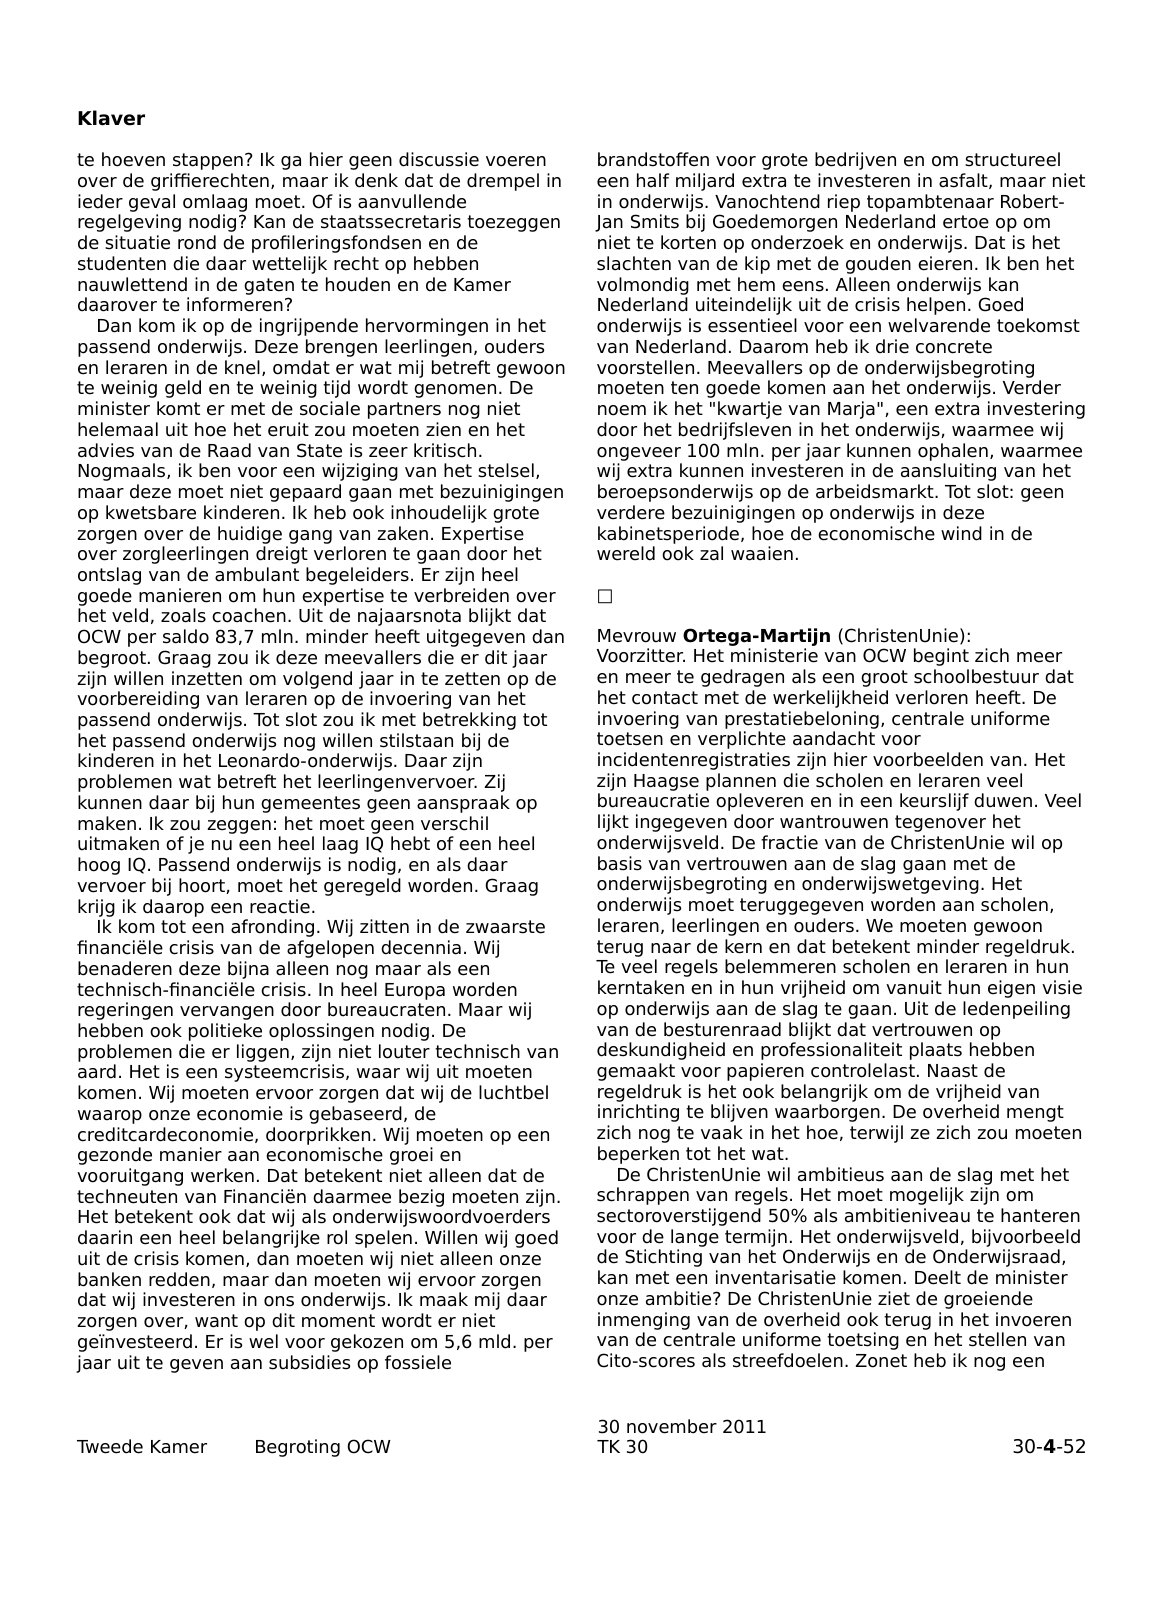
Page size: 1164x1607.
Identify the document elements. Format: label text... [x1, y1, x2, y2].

text Dan kom ik op de ingrijpende hervormingen in het passend onderwijs. Deze brengen leerlingen, ouders en leraren in de knel, omdat er wat mij betreft gewoon te weinig geld en te weinig tijd wordt genomen. De minister komt er met de sociale partners nog niet helemaal uit hoe het eruit zou moeten zien en het advies van de Raad van State is zeer kritisch. Nogmaals, ik ben voor een wijziging van het stelsel, maar deze moet niet gepaard gaan met bezuinigingen op kwetsbare kinderen. Ik heb ook inhoudelijk grote zorgen over de huidige gang van zaken. Expertise over zorgleerlingen dreigt verloren te gaan door het ontslag van de ambulant begeleiders. Er zijn heel goede manieren om hun expertise te verbreiden over het veld, zoals coachen. Uit de najaarsnota blijkt dat OCW per saldo 83,7 mln. minder heeft uitgegeven dan begroot. Graag zou ik deze meevallers die er dit jaar zijn willen inzetten om volgend jaar in te zetten op de voorbereiding van leraren op de invoering van het passend onderwijs. Tot slot zou ik met betrekking tot het passend onderwijs nog willen stilstaan bij de kinderen in het Leonardo-onderwijs. Daar zijn problemen wat betreft het leerlingenvervoer. Zij kunnen daar bij hun gemeentes geen aanspraak op maken. Ik zou zeggen: het moet geen verschil uitmaken of je nu een heel laag IQ hebt of een heel hoog IQ. Passend onderwijs is nodig, en als daar vervoer bij hoort, moet het geregeld worden. Graag krijg ik daarop een reactie. [77, 316, 567, 917]
text Mevrouw Ortega-Martijn (ChristenUnie): [596, 626, 1087, 646]
text De ChristenUnie wil ambitieus aan de slag met het schrappen van regels. Het moet mogelijk zijn om sectoroverstijgend 50% als ambitieniveau te hanteren voor de lange termijn. Het onderwijsveld, bijvoorbeeld de Stichting van het Onderwijs en de Onderwijsraad, kan met een inventarisatie komen. Deelt de minister onze ambitie? De ChristenUnie ziet de groeiende inmenging van de overheid ook terug in het invoeren van de centrale uniforme toetsing en het stellen van Cito-scores als streefdoelen. Zonet heb ik nog een [596, 1164, 1087, 1372]
text □ [596, 585, 1087, 606]
text Voorzitter. Het ministerie van OCW begint zich meer en meer te gedragen als een groot schoolbestuur dat het contact met de werkelijkheid verloren heeft. De invoering van prestatiebeloning, centrale uniforme toetsen en verplichte aandacht voor incidentenregistraties zijn hier voorbeelden van. Het zijn Haagse plannen die scholen en leraren veel bureaucratie opleveren en in een keurslijf duwen. Veel lijkt ingegeven door wantrouwen tegenover het onderwijsveld. De fractie van de ChristenUnie wil op basis van vertrouwen aan de slag gaan met de onderwijsbegroting en onderwijswetgeving. Het onderwijs moet teruggegeven worden aan scholen, leraren, leerlingen en ouders. We moeten gewoon terug naar de kern en dat betekent minder regeldruk. Te veel regels belemmeren scholen en leraren in hun kerntaken en in hun vrijheid om vanuit hun eigen visie op onderwijs aan de slag te gaan. Uit de ledenpeiling van de besturenraad blijkt dat vertrouwen op deskundigheid en professionaliteit plaats hebben gemaakt voor papieren controlelast. Naast de regeldruk is het ook belangrijk om de vrijheid van inrichting te blijven waarborgen. De overheid mengt zich nog te vaak in het hoe, terwijl ze zich zou moeten beperken tot het wat. [596, 646, 1087, 1164]
text brandstoffen voor grote bedrijven en om structureel een half miljard extra te investeren in asfalt, maar niet in onderwijs. Vanochtend riep topambtenaar Robert-Jan Smits bij Goedemorgen Nederland ertoe op om niet te korten op onderzoek en onderwijs. Dat is het slachten van de kip met de gouden eieren. Ik ben het volmondig met hem eens. Alleen onderwijs kan Nederland uiteindelijk uit de crisis helpen. Goed onderwijs is essentieel voor een welvarende toekomst van Nederland. Daarom heb ik drie concrete voorstellen. Meevallers op de onderwijsbegroting moeten ten goede komen aan het onderwijs. Verder noem ik het "kwartje van Marja", een extra investering door het bedrijfsleven in het onderwijs, waarmee wij ongeveer 100 mln. per jaar kunnen ophalen, waarmee wij extra kunnen investeren in de aansluiting van het beroepsonderwijs op de arbeidsmarkt. Tot slot: geen verdere bezuinigingen op onderwijs in deze kabinetsperiode, hoe de economische wind in de wereld ook zal waaien. [596, 150, 1087, 565]
text te hoeven stappen? Ik ga hier geen discussie voeren over de griffierechten, maar ik denk dat de drempel in ieder geval omlaag moet. Of is aanvullende regelgeving nodig? Kan de staatssecretaris toezeggen de situatie rond de profileringsfondsen en de studenten die daar wettelijk recht op hebben nauwlettend in de gaten te houden en de Kamer daarover te informeren? [77, 150, 567, 316]
text Ik kom tot een afronding. Wij zitten in de zwaarste financiële crisis van de afgelopen decennia. Wij benaderen deze bijna alleen nog maar als een technisch-financiële crisis. In heel Europa worden regeringen vervangen door bureaucraten. Maar wij hebben ook politieke oplossingen nodig. De problemen die er liggen, zijn niet louter technisch van aard. Het is een systeemcrisis, waar wij uit moeten komen. Wij moeten ervoor zorgen dat wij de luchtbel waarop onze economie is gebaseerd, de creditcardeconomie, doorprikken. Wij moeten op een gezonde manier aan economische groei en vooruitgang werken. Dat betekent niet alleen dat de techneuten van Financiën daarmee bezig moeten zijn. Het betekent ook dat wij als onderwijswoordvoerders daarin een heel belangrijke rol spelen. Willen wij goed uit de crisis komen, dan moeten wij niet alleen onze banken redden, maar dan moeten wij ervoor zorgen dat wij investeren in ons onderwijs. Ik maak mij daar zorgen over, want op dit moment wordt er niet geïnvesteerd. Er is wel voor gekozen om 5,6 mld. per jaar uit te geven aan subsidies op fossiele [77, 917, 567, 1373]
